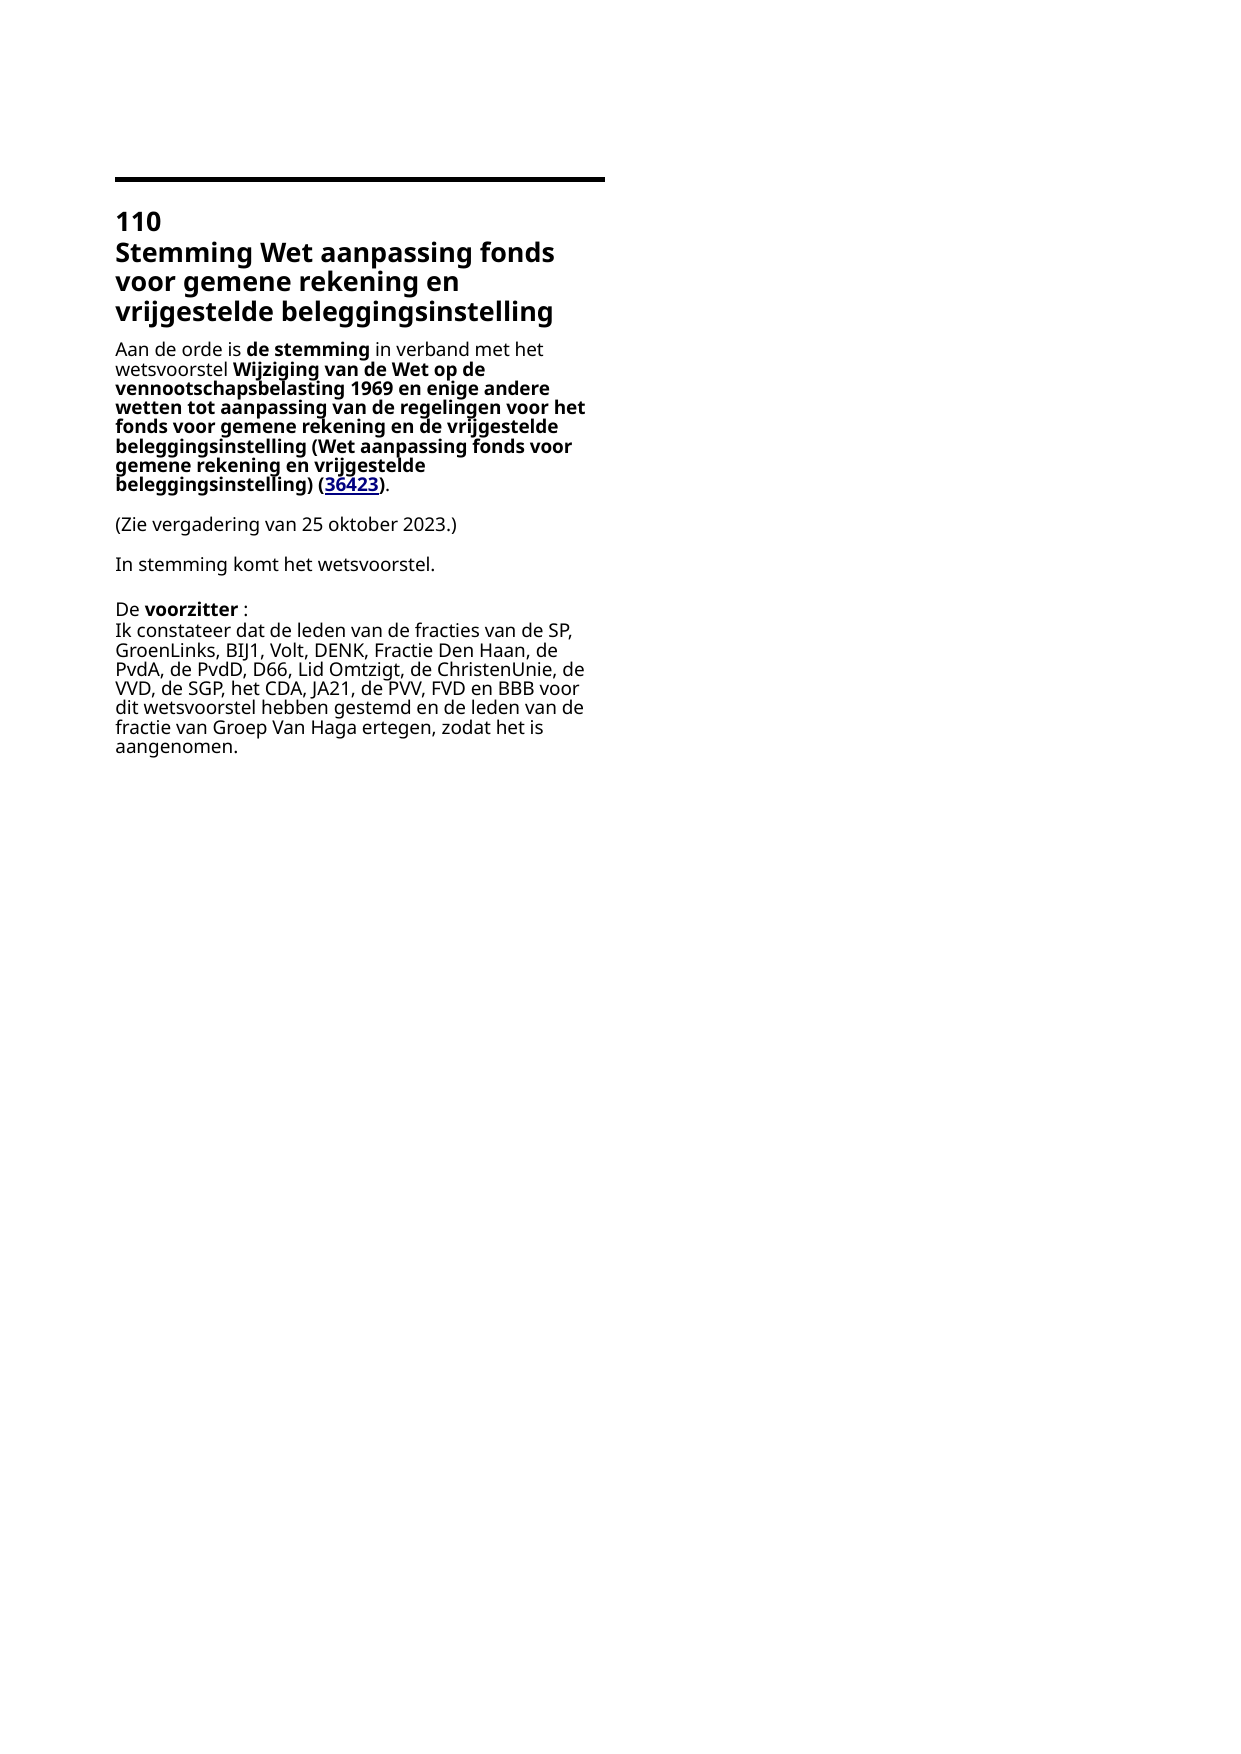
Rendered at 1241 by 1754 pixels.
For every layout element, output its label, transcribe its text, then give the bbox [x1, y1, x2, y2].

text In stemming komt het wetsvoorstel. [115, 556, 605, 576]
text De voorzitter : [115, 597, 605, 622]
text Stemming Wet aanpassing fonds voor gemene rekening en vrijgestelde beleggingsinstelling [115, 239, 605, 341]
text Aan de orde is de stemming in verband met het wetsvoorstel Wijziging van de Wet op de vennootschapsbelasting 1969 en enige andere wetten tot aanpassing van de regelingen voor het fonds voor gemene rekening en de vrijgestelde beleggingsinstelling (Wet aanpassing fonds voor gemene rekening en vrijgestelde beleggingsinstelling) (36423). [115, 341, 605, 496]
text (Zie vergadering van 25 oktober 2023.) [115, 516, 605, 536]
text 110 [115, 203, 605, 239]
text Ik constateer dat de leden van de fracties van de SP, GroenLinks, BIJ1, Volt, DENK, Fractie Den Haan, de PvdA, de PvdD, D66, Lid Omtzigt, de ChristenUnie, de VVD, de SGP, het CDA, JA21, de PVV, FVD en BBB voor dit wetsvoorstel hebben gestemd en de leden van de fractie van Groep Van Haga ertegen, zodat het is aangenomen. [115, 622, 605, 757]
